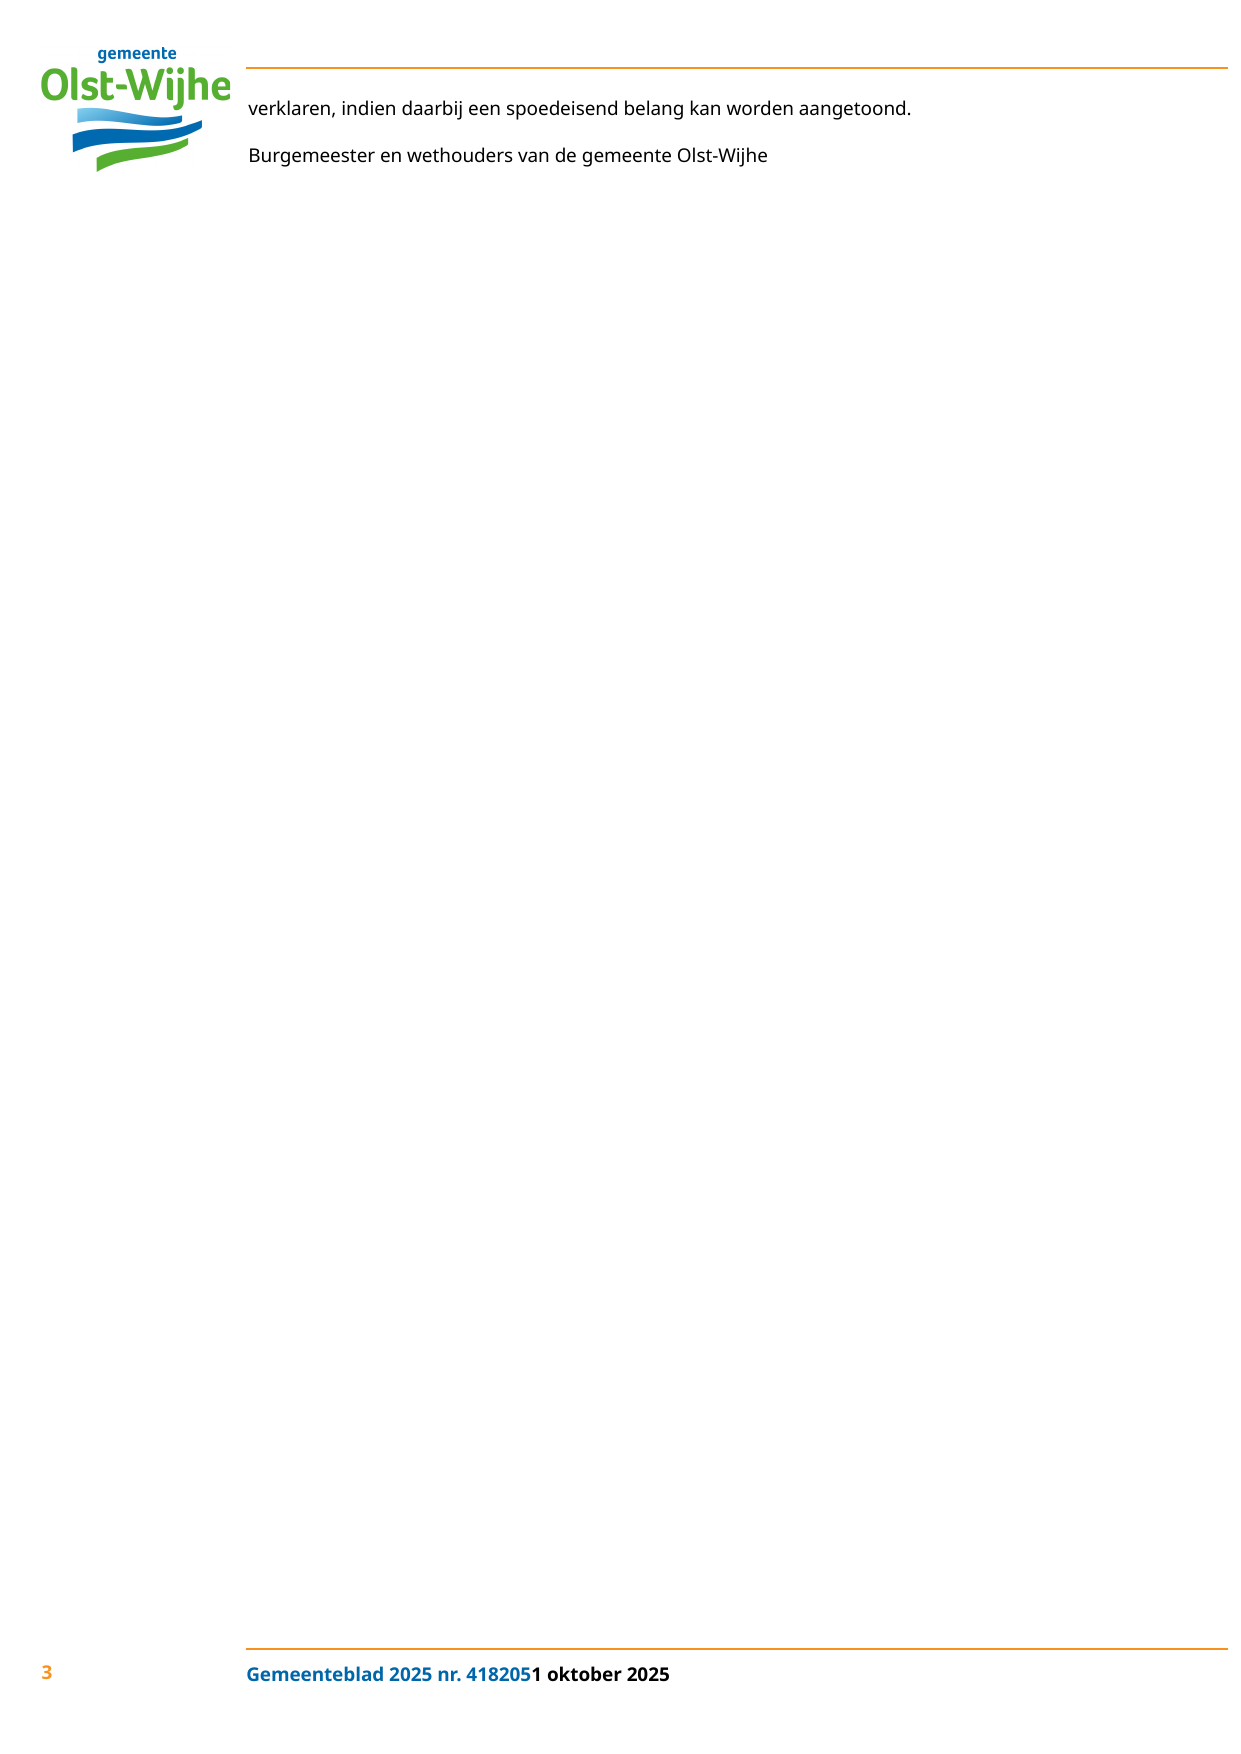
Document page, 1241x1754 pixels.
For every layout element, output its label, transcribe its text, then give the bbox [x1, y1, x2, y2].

text Burgemeester en wethouders van de gemeente Olst-Wijhe [248, 143, 1152, 168]
text verklaren, indien daarbij een spoedeisend belang kan worden aangetoond. [248, 95, 1152, 121]
picture [41, 47, 231, 172]
